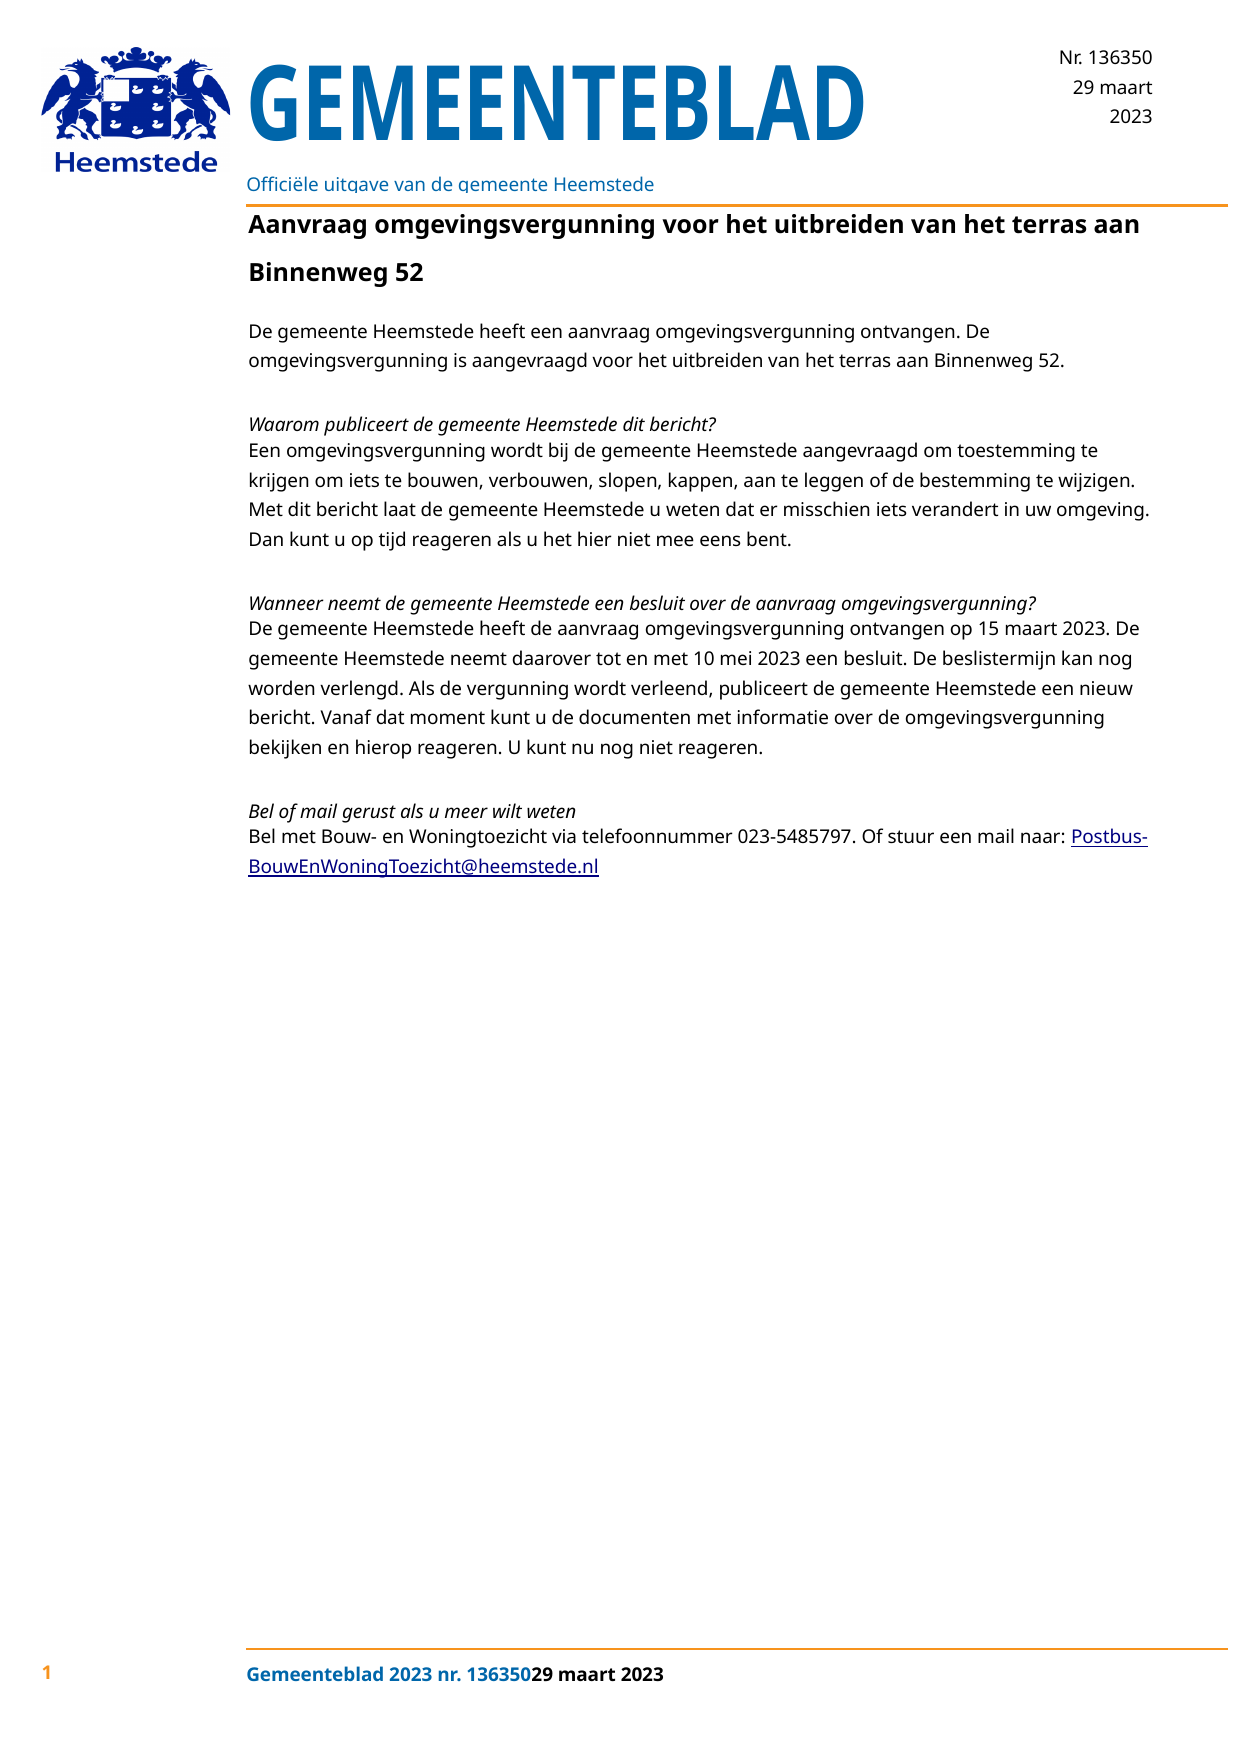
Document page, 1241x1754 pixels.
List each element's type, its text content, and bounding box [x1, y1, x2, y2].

picture [41, 47, 231, 172]
text De gemeente Heemstede heeft een aanvraag omgevingsvergunning ontvangen. De omgevingsvergunning is aangevraagd voor het uitbreiden van het terras aan Binnenweg 52. [248, 318, 1152, 373]
text Bel met Bouw- en Woningtoezicht via telefoonnummer 023-5485797. Of stuur een mail naar: Postbus-BouwEnWoningToezicht@heemstede.nl [248, 824, 1152, 879]
text Wanneer neemt de gemeente Heemstede een besluit over de aanvraag omgevingsvergunning? [248, 590, 1152, 616]
text De gemeente Heemstede heeft de aanvraag omgevingsvergunning ontvangen op 15 maart 2023. De gemeente Heemstede neemt daarover tot en met 10 mei 2023 een besluit. De beslistermijn kan nog worden verlengd. Als de vergunning wordt verleend, publiceert de gemeente Heemstede een nieuw bericht. Vanaf dat moment kunt u de documenten met informatie over de omgevingsvergunning bekijken en hierop reageren. U kunt nu nog niet reageren. [248, 616, 1152, 760]
text Een omgevingsvergunning wordt bij de gemeente Heemstede aangevraagd om toestemming te krijgen om iets te bouwen, verbouwen, slopen, kappen, aan te leggen of de bestemming te wijzigen. Met dit bericht laat de gemeente Heemstede u weten dat er misschien iets verandert in uw omgeving. Dan kunt u op tijd reageren als u het hier niet mee eens bent. [248, 437, 1152, 552]
text Aanvraag omgevingsvergunning voor het uitbreiden van het terras aan Binnenweg 52 [248, 207, 1152, 288]
text Waarom publiceert de gemeente Heemstede dit bericht? [248, 411, 1152, 437]
text Bel of mail gerust als u meer wilt weten [248, 798, 1152, 824]
